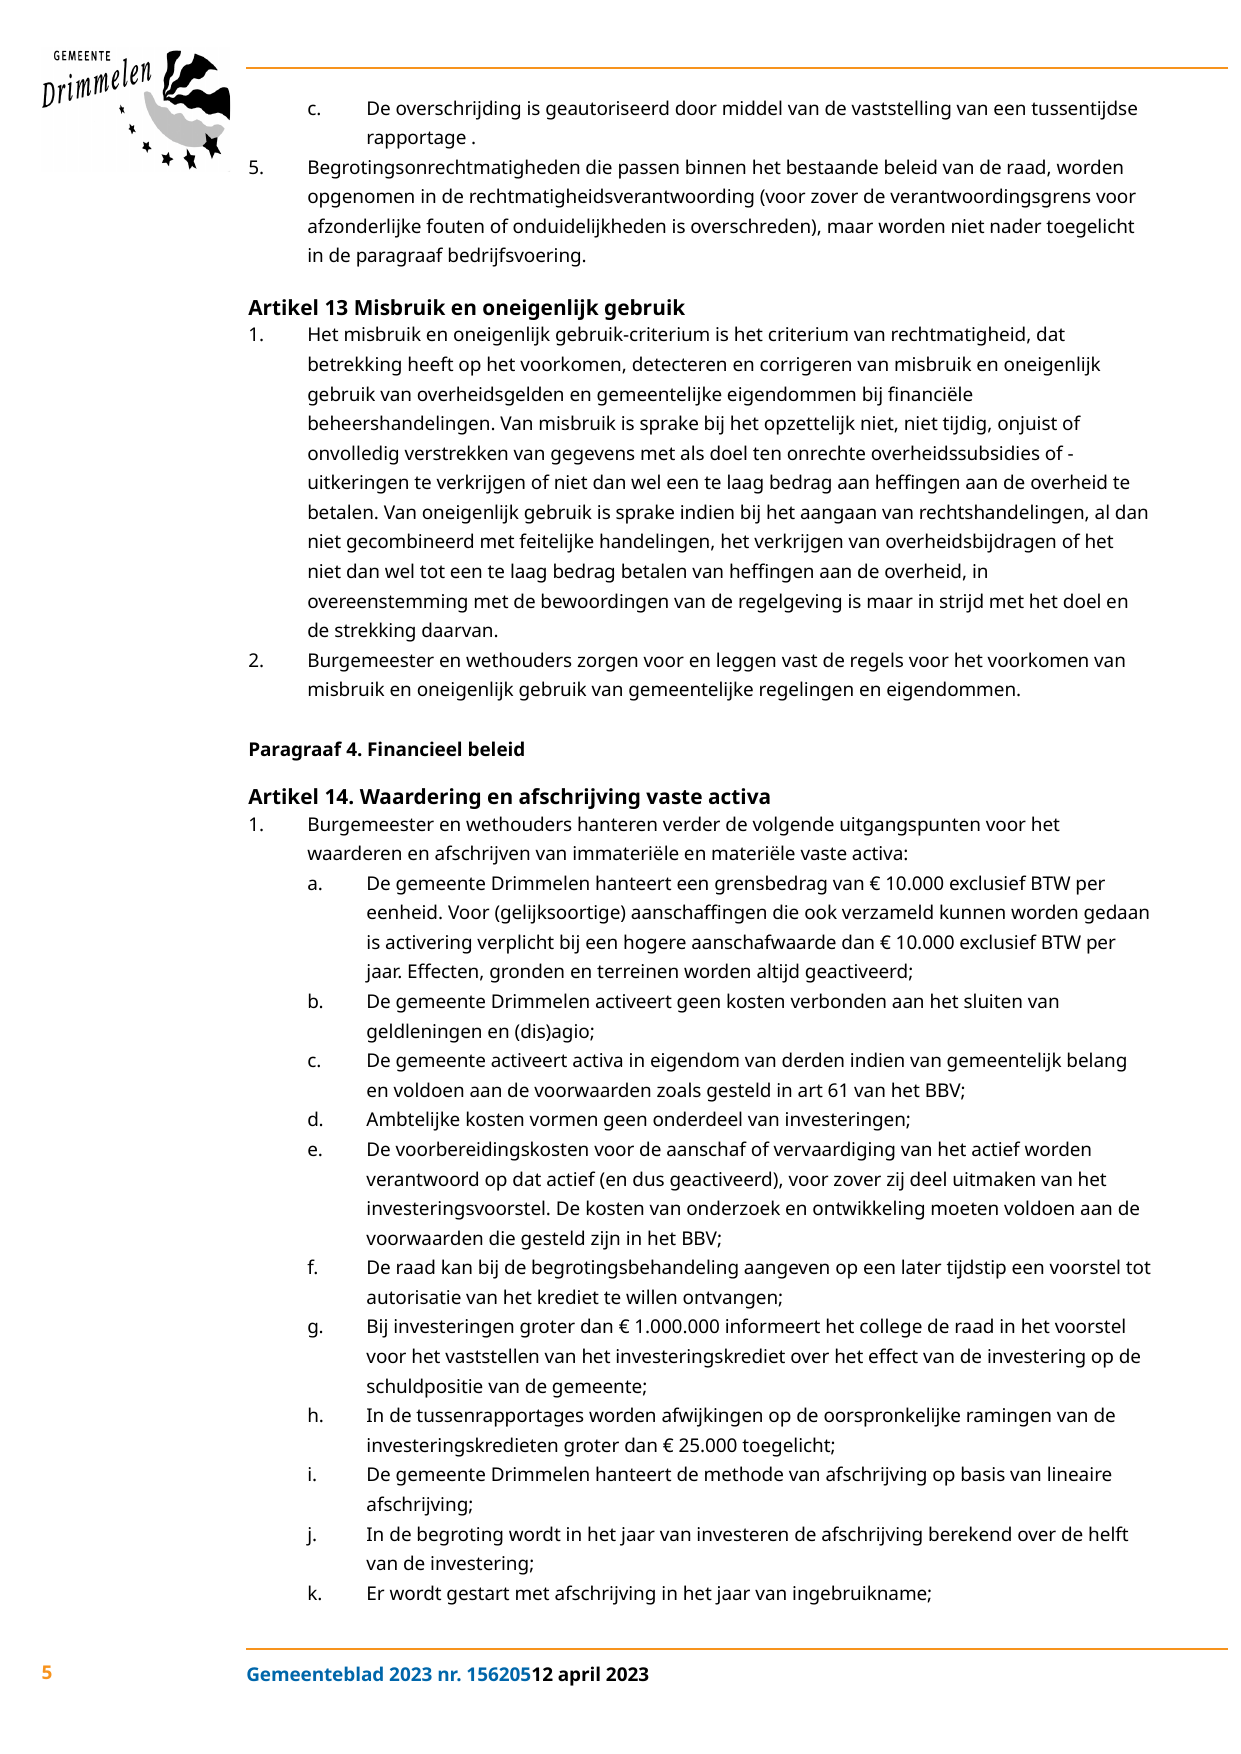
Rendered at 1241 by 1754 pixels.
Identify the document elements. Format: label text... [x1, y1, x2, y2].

list In de begroting wordt in het jaar van investeren de afschrijving berekend over de helft van de investering; [307, 1521, 1152, 1576]
list De voorbereidingskosten voor de aanschaf of vervaardiging van het actief worden verantwoord op dat actief (en dus geactiveerd), voor zover zij deel uitmaken van het investeringsvoorstel. De kosten van onderzoek en ontwikkeling moeten voldoen aan de voorwaarden die gesteld zijn in het BBV; [307, 1136, 1152, 1251]
list De gemeente Drimmelen hanteert een grensbedrag van € 10.000 exclusief BTW per eenheid. Voor (gelijksoortige) aanschaffingen die ook verzameld kunnen worden gedaan is activering verplicht bij een hogere aanschafwaarde dan € 10.000 exclusief BTW per jaar. Effecten, gronden en terreinen worden altijd geactiveerd; [307, 870, 1152, 984]
list Burgemeester en wethouders zorgen voor en leggen vast de regels voor het voorkomen van misbruik en oneigenlijk gebruik van gemeentelijke regelingen en eigendommen. [248, 647, 1152, 702]
list Ambtelijke kosten vormen geen onderdeel van investeringen; [307, 1107, 1152, 1132]
text Artikel 14. Waardering en afschrijving vaste activa [248, 782, 1152, 811]
list De overschrijding is geautoriseerd door middel van de vaststelling van een tussentijdse rapportage . [307, 95, 1152, 150]
list De gemeente activeert activa in eigendom van derden indien van gemeentelijk belang en voldoen aan de voorwaarden zoals gesteld in art 61 van het BBV; [307, 1047, 1152, 1103]
list In de tussenrapportages worden afwijkingen op de oorspronkelijke ramingen van de investeringskredieten groter dan € 25.000 toegelicht; [307, 1402, 1152, 1458]
list Er wordt gestart met afschrijving in het jaar van ingebruikname; [307, 1580, 1152, 1606]
list Bij investeringen groter dan € 1.000.000 informeert het college de raad in het voorstel voor het vaststellen van het investeringskrediet over het effect van de investering op de schuldpositie van de gemeente; [307, 1314, 1152, 1398]
list Burgemeester en wethouders hanteren verder de volgende uitgangspunten voor het waarderen en afschrijven van immateriële en materiële vaste activa: [248, 811, 1152, 866]
picture [41, 47, 231, 172]
list De gemeente Drimmelen hanteert de methode van afschrijving op basis van lineaire afschrijving; [307, 1462, 1152, 1517]
list Begrotingsonrechtmatigheden die passen binnen het bestaande beleid van de raad, worden opgenomen in de rechtmatigheidsverantwoording (voor zover de verantwoordingsgrens voor afzonderlijke fouten of onduidelijkheden is overschreden), maar worden niet nader toegelicht in de paragraaf bedrijfsvoering. [248, 154, 1152, 268]
list De gemeente Drimmelen activeert geen kosten verbonden aan het sluiten van geldleningen en (dis)agio; [307, 988, 1152, 1043]
list De raad kan bij de begrotingsbehandeling aangeven op een later tijdstip een voorstel tot autorisatie van het krediet te willen ontvangen; [307, 1254, 1152, 1310]
list Het misbruik en oneigenlijk gebruik-criterium is het criterium van rechtmatigheid, dat betrekking heeft op het voorkomen, detecteren en corrigeren van misbruik en oneigenlijk gebruik van overheidsgelden en gemeentelijke eigendommen bij financiële beheershandelingen. Van misbruik is sprake bij het opzettelijk niet, niet tijdig, onjuist of onvolledig verstrekken van gegevens met als doel ten onrechte overheidssubsidies of -uitkeringen te verkrijgen of niet dan wel een te laag bedrag aan heffingen aan de overheid te betalen. Van oneigenlijk gebruik is sprake indien bij het aangaan van rechtshandelingen, al dan niet gecombineerd met feitelijke handelingen, het verkrijgen van overheidsbijdragen of het niet dan wel tot een te laag bedrag betalen van heffingen aan de overheid, in overeenstemming met de bewoordingen van de regelgeving is maar in strijd met het doel en de strekking daarvan. [248, 322, 1152, 643]
text Paragraaf 4. Financieel beleid [248, 736, 1152, 761]
text Artikel 13 Misbruik en oneigenlijk gebruik [248, 293, 1152, 322]
